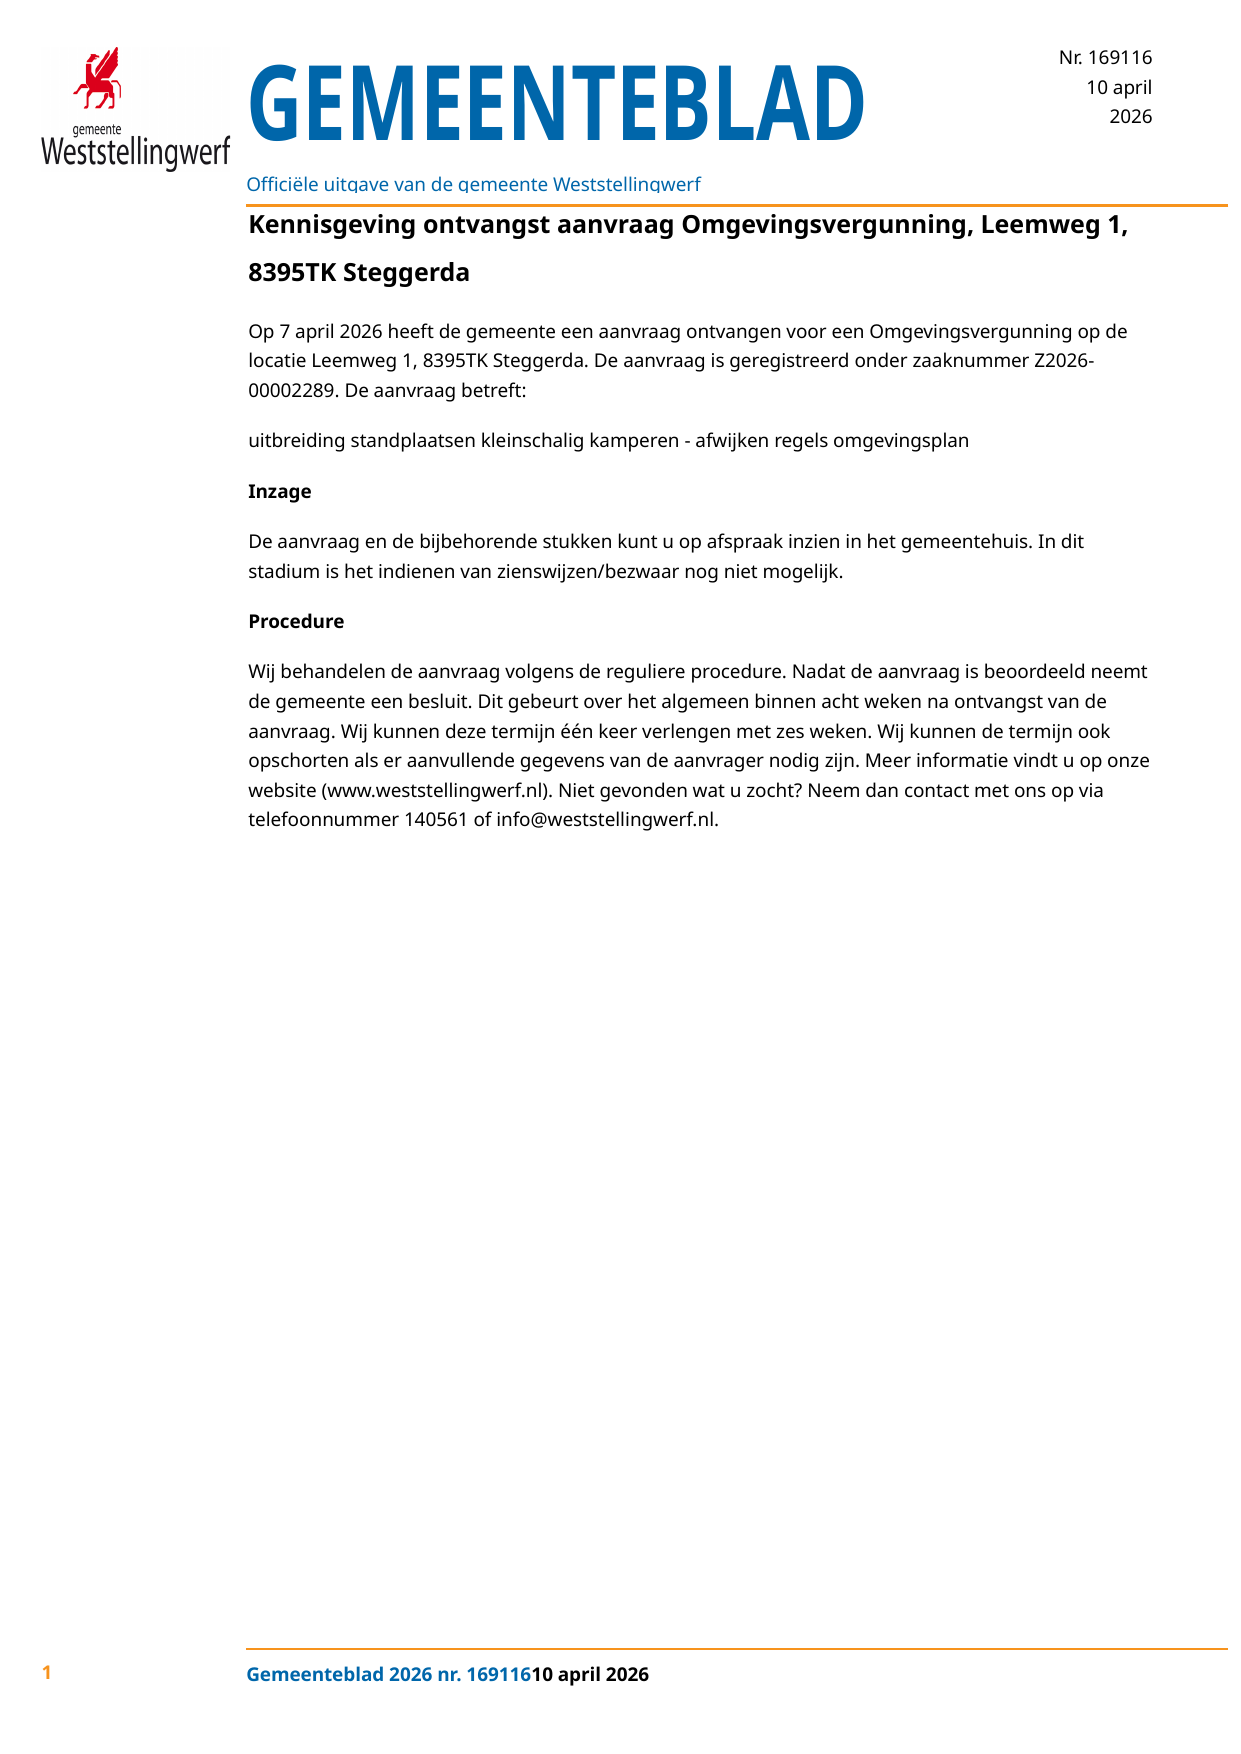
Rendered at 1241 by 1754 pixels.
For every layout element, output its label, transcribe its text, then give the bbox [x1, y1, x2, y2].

text Wij behandelen de aanvraag volgens de reguliere procedure. Nadat de aanvraag is beoordeeld neemt de gemeente een besluit. Dit gebeurt over het algemeen binnen acht weken na ontvangst van de aanvraag. Wij kunnen deze termijn één keer verlengen met zes weken. Wij kunnen de termijn ook opschorten als er aanvullende gegevens van de aanvrager nodig zijn. Meer informatie vindt u op onze website (www.weststellingwerf.nl). Niet gevonden wat u zocht? Neem dan contact met ons op via telefoonnummer 140561 of info@weststellingwerf.nl. [248, 659, 1152, 832]
text uitbreiding standplaatsen kleinschalig kamperen - afwijken regels omgevingsplan [248, 427, 1152, 453]
text Kennisgeving ontvangst aanvraag Omgevingsvergunning, Leemweg 1, 8395TK Steggerda [248, 207, 1152, 288]
text Op 7 april 2026 heeft de gemeente een aanvraag ontvangen voor een Omgevingsvergunning op de locatie Leemweg 1, 8395TK Steggerda. De aanvraag is geregistreerd onder zaaknummer Z2026-00002289. De aanvraag betreft: [248, 318, 1152, 403]
text Inzage [248, 478, 1152, 504]
text Procedure [248, 608, 1152, 634]
picture [41, 47, 231, 172]
text De aanvraag en de bijbehorende stukken kunt u op afspraak inzien in het gemeentehuis. In dit stadium is het indienen van zienswijzen/bezwaar nog niet mogelijk. [248, 528, 1152, 584]
